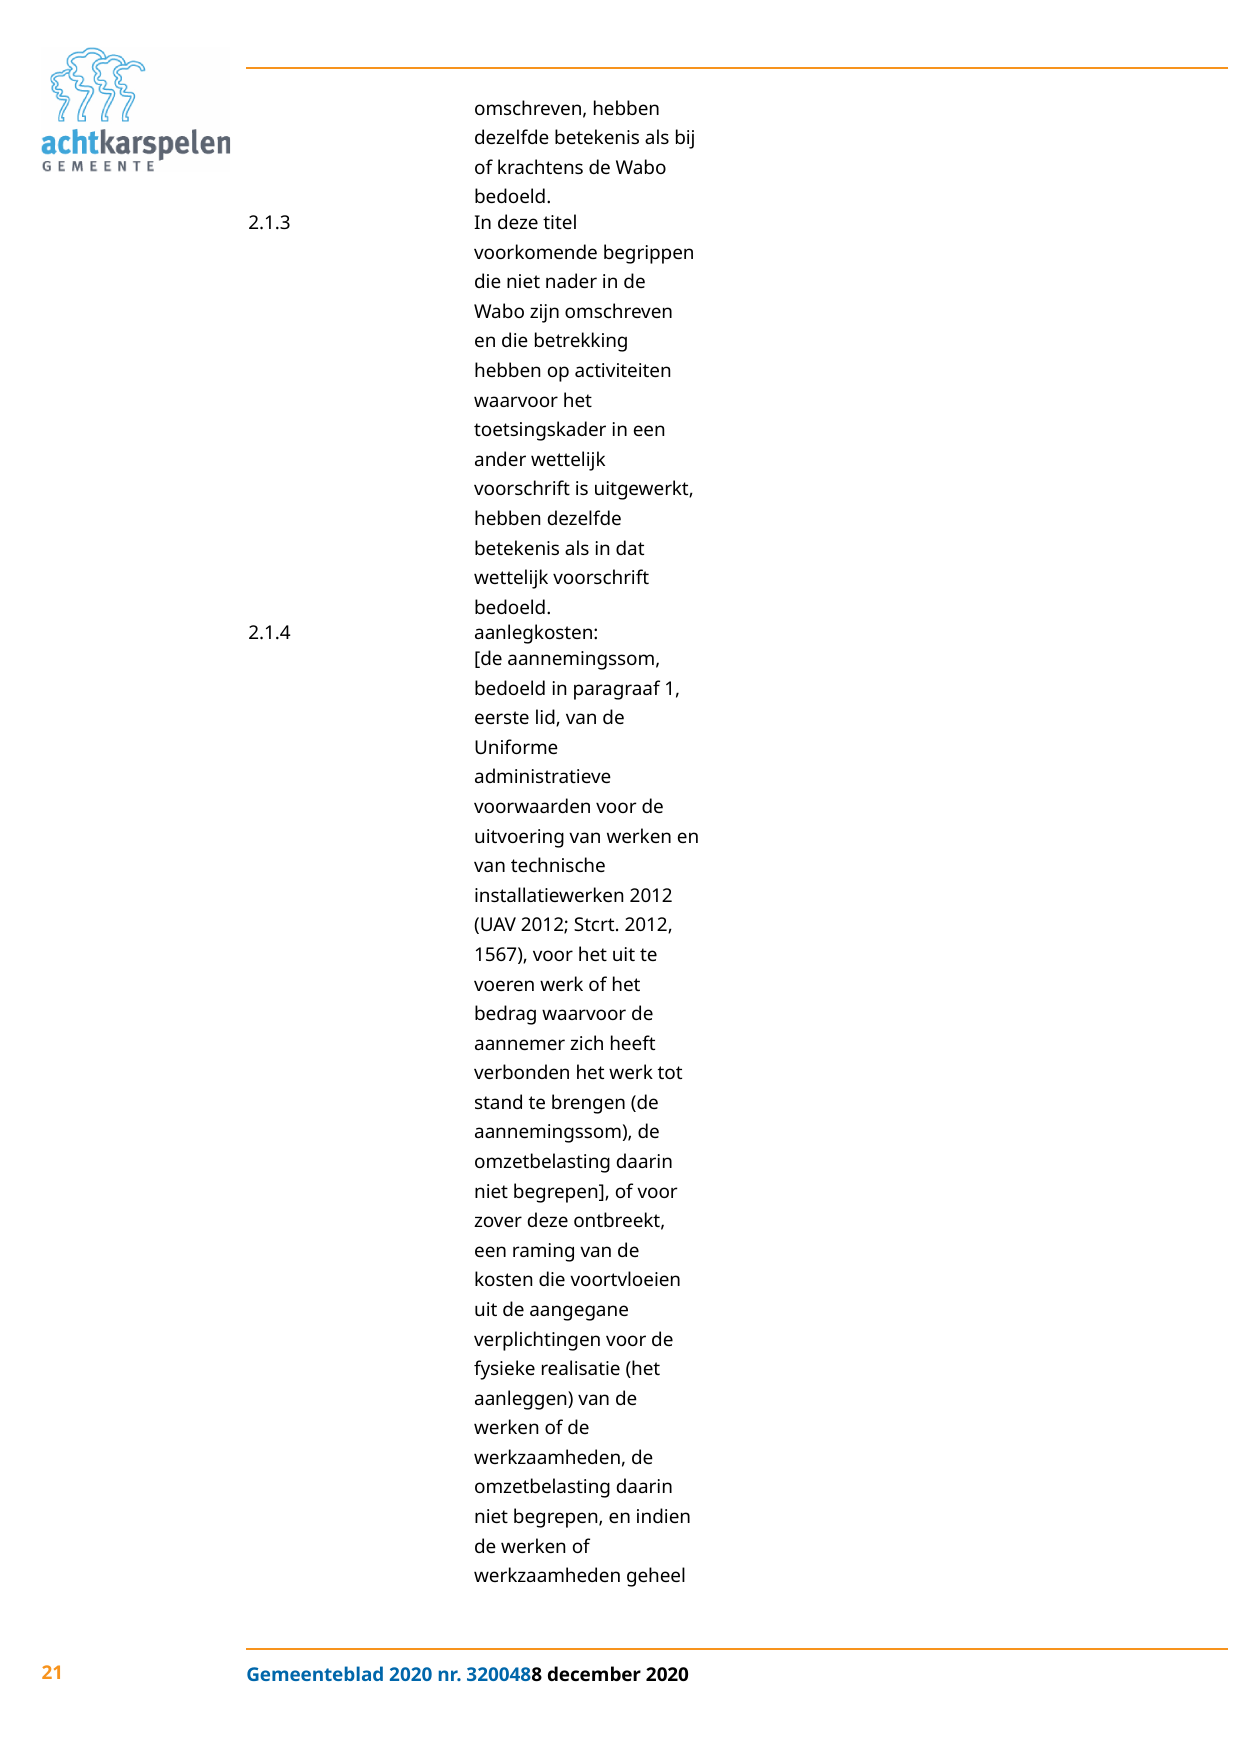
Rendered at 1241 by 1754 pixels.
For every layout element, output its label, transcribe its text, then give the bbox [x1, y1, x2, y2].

table_cell [248, 95, 474, 209]
table_cell [de aannemingssom, bedoeld in paragraaf 1, eerste lid, van de Uniforme administratieve voorwaarden voor de uitvoering van werken en van technische installatiewerken 2012 (UAV 2012; Stcrt. 2012, 1567), voor het uit te voeren werk of het bedrag waarvoor de aannemer zich heeft verbonden het werk tot stand te brengen (de aannemingssom), de omzetbelasting daarin niet begrepen], of voor zover deze ontbreekt, een raming van de kosten die voortvloeien uit de aangegane verplichtingen voor de fysieke realisatie (het aanleggen) van de werken of de werkzaamheden, de omzetbelasting daarin niet begrepen, en indien de werken of werkzaamheden geheel [474, 645, 700, 1588]
picture [41, 47, 231, 172]
table_cell 2.1.3 [248, 209, 474, 619]
table_cell aanlegkosten: [474, 620, 700, 645]
table_cell [926, 620, 1152, 645]
table_cell [700, 209, 926, 619]
table_cell [700, 620, 926, 645]
table_cell omschreven, hebben dezelfde betekenis als bij of krachtens de Wabo bedoeld. [474, 95, 700, 209]
table_cell In deze titel voorkomende begrippen die niet nader in de Wabo zijn omschreven en die betrekking hebben op activiteiten waarvoor het toetsingskader in een ander wettelijk voorschrift is uitgewerkt, hebben dezelfde betekenis als in dat wettelijk voorschrift bedoeld. [474, 209, 700, 619]
table_cell 2.1.4 [248, 620, 474, 645]
table_cell [700, 95, 926, 209]
table_cell [926, 645, 1152, 1588]
table_cell [926, 95, 1152, 209]
table_cell [700, 645, 926, 1588]
table_cell [248, 645, 474, 1588]
table_cell [926, 209, 1152, 619]
